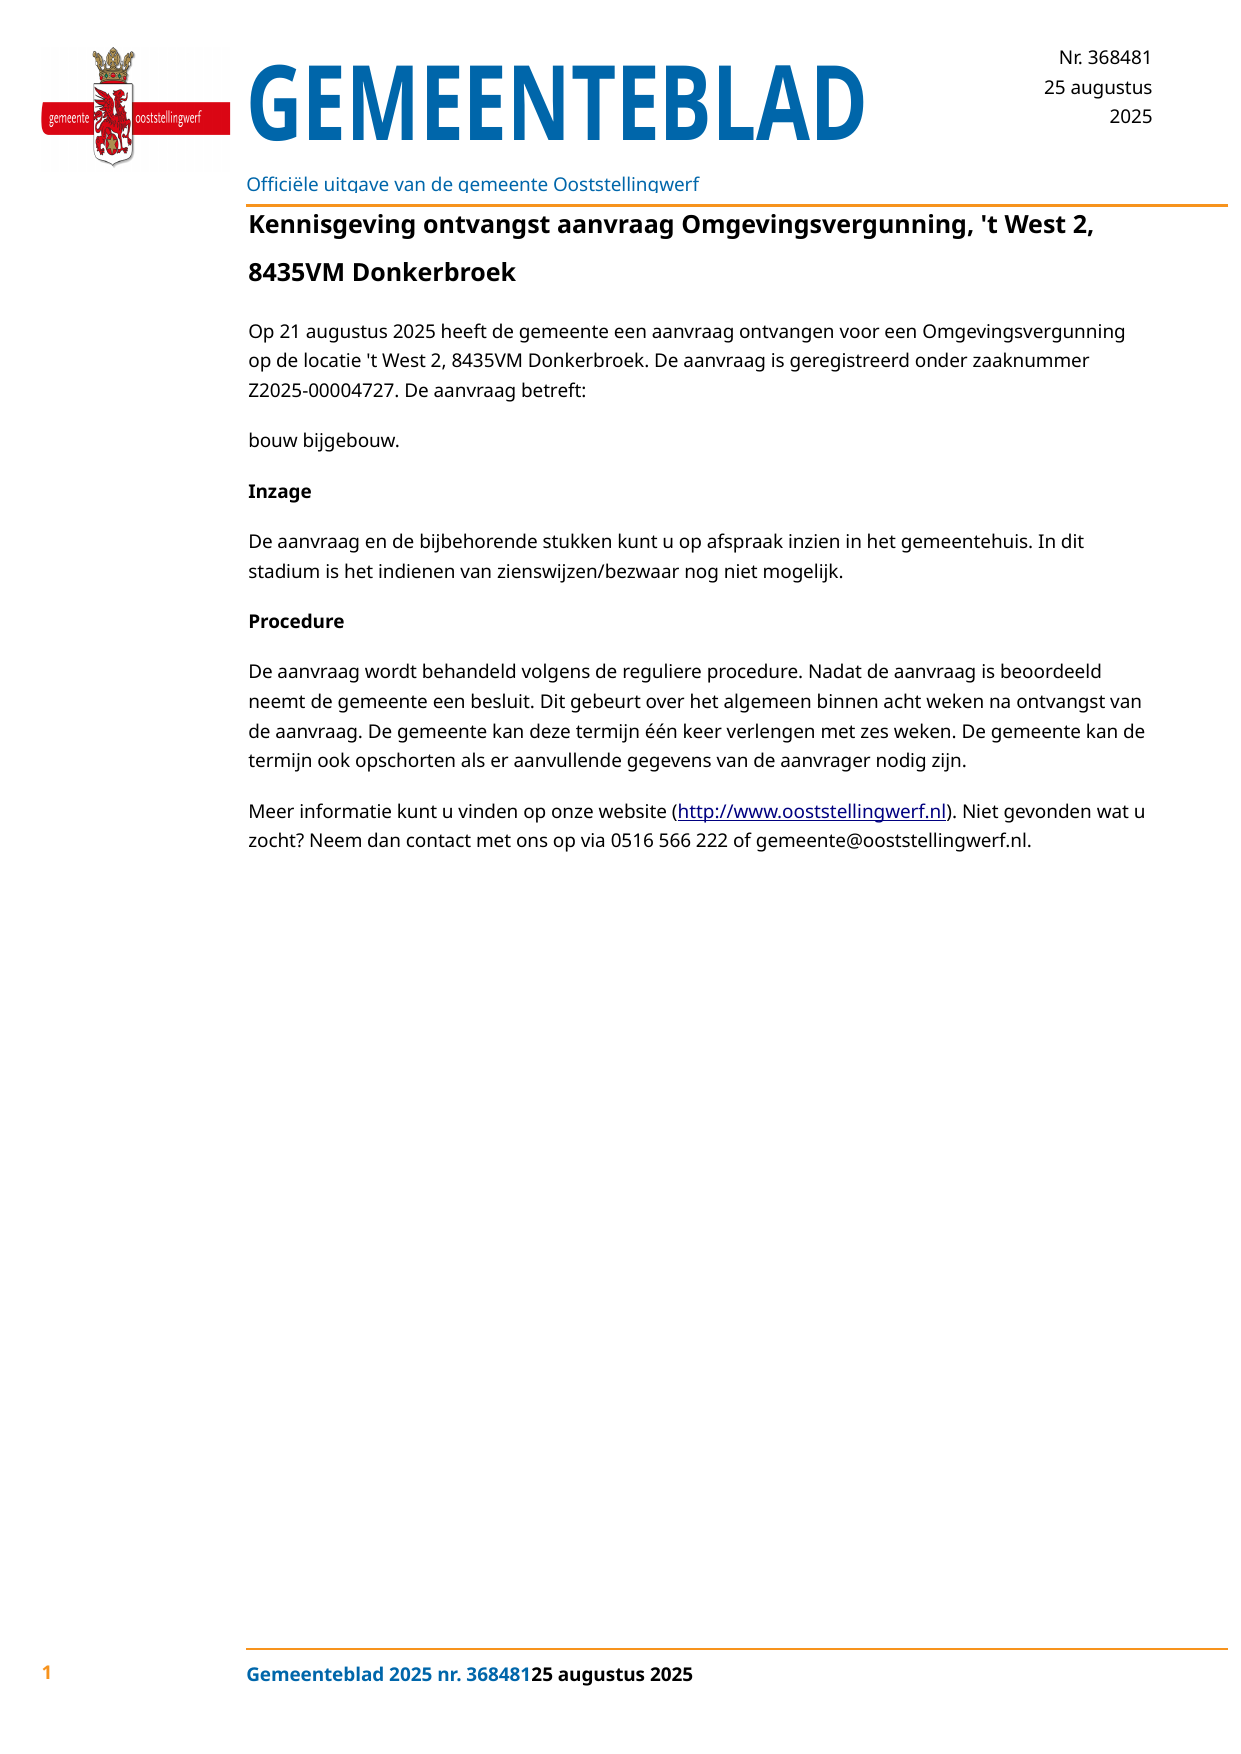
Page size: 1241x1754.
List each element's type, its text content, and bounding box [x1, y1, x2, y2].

text De aanvraag en de bijbehorende stukken kunt u op afspraak inzien in het gemeentehuis. In dit stadium is het indienen van zienswijzen/bezwaar nog niet mogelijk. [248, 528, 1152, 584]
text De aanvraag wordt behandeld volgens de reguliere procedure. Nadat de aanvraag is beoordeeld neemt de gemeente een besluit. Dit gebeurt over het algemeen binnen acht weken na ontvangst van de aanvraag. De gemeente kan deze termijn één keer verlengen met zes weken. De gemeente kan de termijn ook opschorten als er aanvullende gegevens van de aanvrager nodig zijn. [248, 659, 1152, 773]
text Op 21 augustus 2025 heeft de gemeente een aanvraag ontvangen voor een Omgevingsvergunning op de locatie 't West 2, 8435VM Donkerbroek. De aanvraag is geregistreerd onder zaaknummer Z2025-00004727. De aanvraag betreft: [248, 318, 1152, 403]
text bouw bijgebouw. [248, 427, 1152, 453]
text Procedure [248, 608, 1152, 634]
text Inzage [248, 478, 1152, 504]
text Kennisgeving ontvangst aanvraag Omgevingsvergunning, 't West 2, 8435VM Donkerbroek [248, 207, 1152, 288]
picture [41, 47, 231, 172]
text Meer informatie kunt u vinden op onze website (http://www.ooststellingwerf.nl). Niet gevonden wat u zocht? Neem dan contact met ons op via 0516 566 222 of gemeente@ooststellingwerf.nl. [248, 798, 1152, 853]
